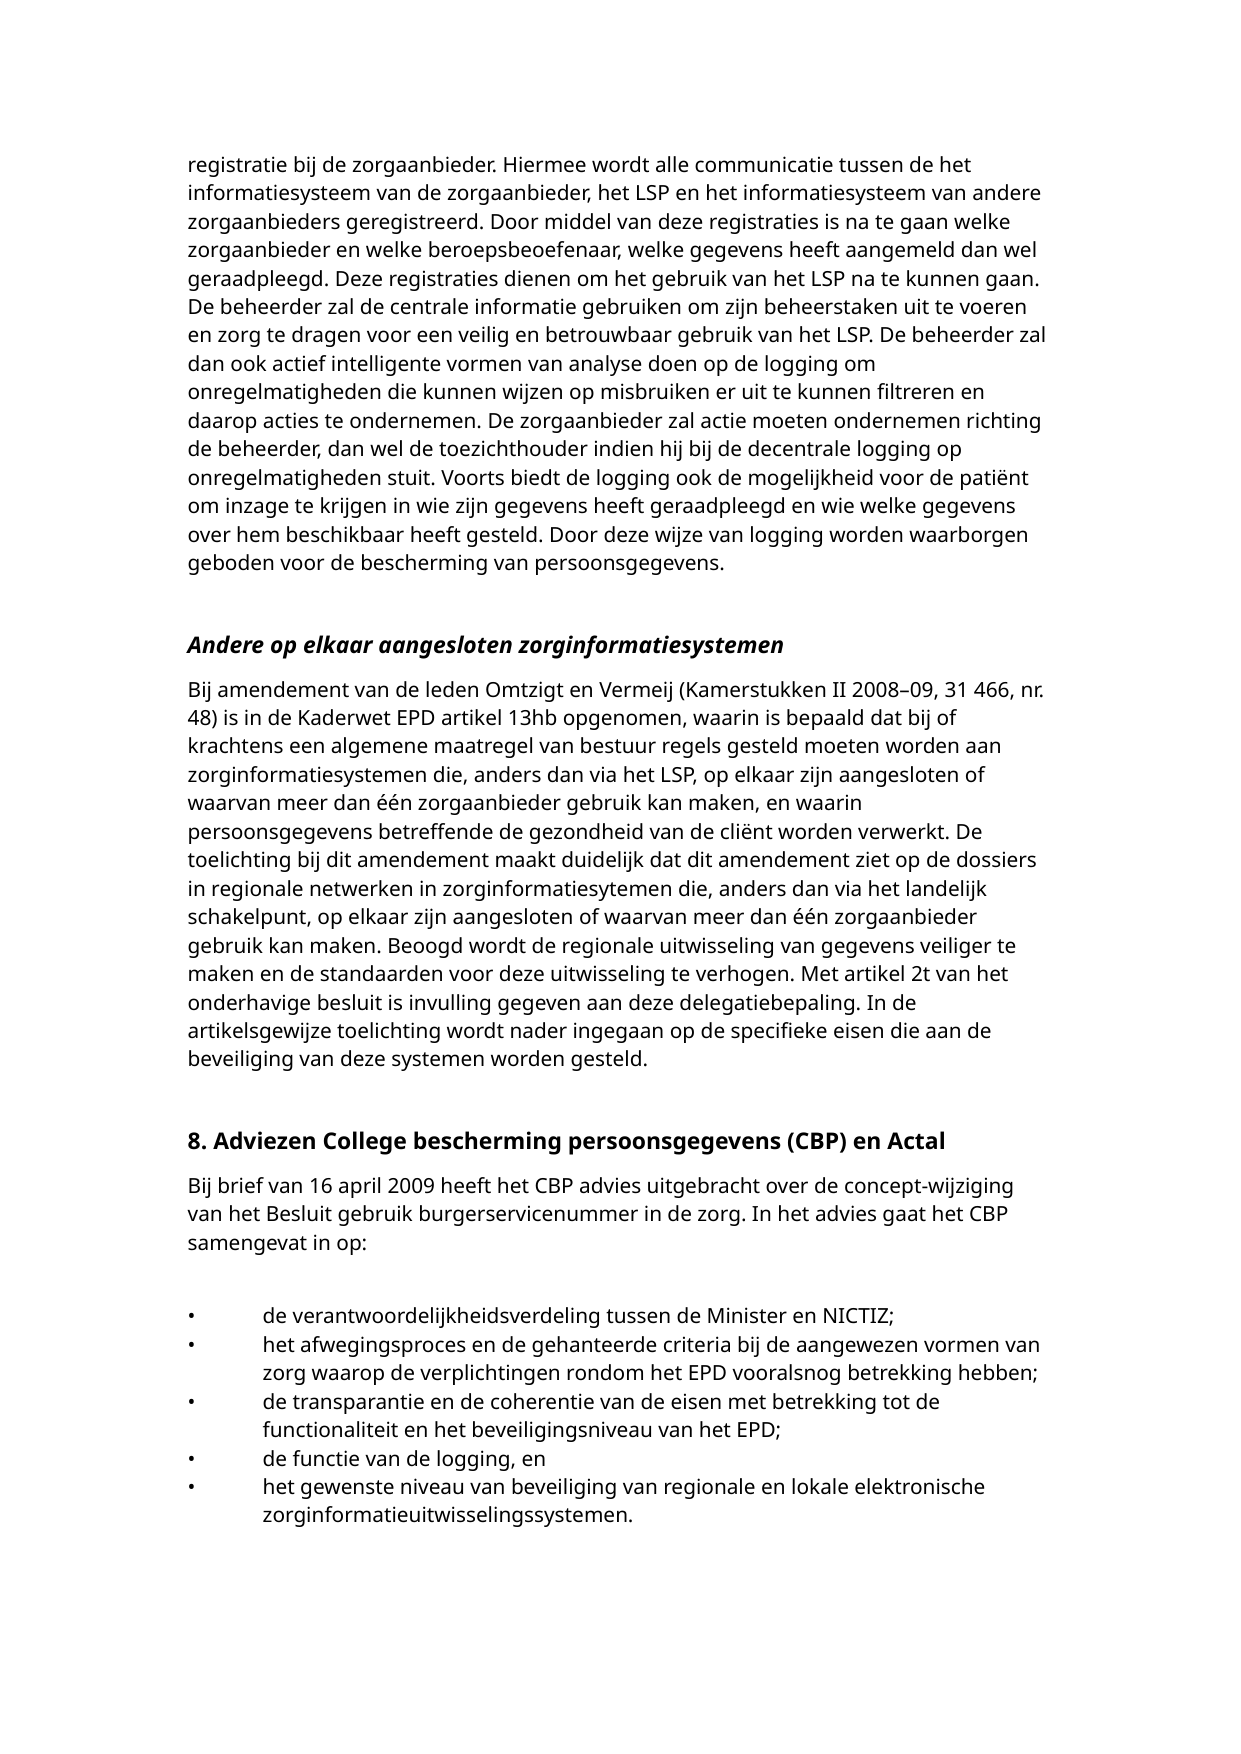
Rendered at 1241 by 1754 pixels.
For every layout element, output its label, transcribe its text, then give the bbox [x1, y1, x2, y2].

list het gewenste niveau van beveiliging van regionale en lokale elektronische zorginformatieuitwisselingssystemen. [187, 1472, 1053, 1529]
list de transparantie en de coherentie van de eisen met betrekking tot de functionaliteit en het beveiligingsniveau van het EPD; [187, 1387, 1053, 1444]
text Bij brief van 16 april 2009 heeft het CBP advies uitgebracht over de concept-wijziging van het Besluit gebruik burgerservicenummer in de zorg. In het advies gaat het CBP samengevat in op: [187, 1171, 1053, 1256]
text Bij amendement van de leden Omtzigt en Vermeij (Kamerstukken II 2008–09, 31 466, nr. 48) is in de Kaderwet EPD artikel 13hb opgenomen, waarin is bepaald dat bij of krachtens een algemene maatregel van bestuur regels gesteld moeten worden aan zorginformatiesystemen die, anders dan via het LSP, op elkaar zijn aangesloten of waarvan meer dan één zorgaanbieder gebruik kan maken, en waarin persoonsgegevens betreffende de gezondheid van de cliënt worden verwerkt. De toelichting bij dit amendement maakt duidelijk dat dit amendement ziet op de dossiers in regionale netwerken in zorginformatiesytemen die, anders dan via het landelijk schakelpunt, op elkaar zijn aangesloten of waarvan meer dan één zorgaanbieder gebruik kan maken. Beoogd wordt de regionale uitwisseling van gegevens veiliger te maken en de standaarden voor deze uitwisseling te verhogen. Met artikel 2t van het onderhavige besluit is invulling gegeven aan deze delegatiebepaling. In de artikelsgewijze toelichting wordt nader ingegaan op de specifieke eisen die aan de beveiliging van deze systemen worden gesteld. [187, 675, 1053, 1073]
subtitle Andere op elkaar aangesloten zorginformatiesystemen [187, 628, 1053, 660]
subtitle 8. Adviezen College bescherming persoonsgegevens (CBP) en Actal [187, 1125, 1053, 1156]
text registratie bij de zorgaanbieder. Hiermee wordt alle communicatie tussen de het informatiesysteem van de zorgaanbieder, het LSP en het informatiesysteem van andere zorgaanbieders geregistreerd. Door middel van deze registraties is na te gaan welke zorgaanbieder en welke beroepsbeoefenaar, welke gegevens heeft aangemeld dan wel geraadpleegd. Deze registraties dienen om het gebruik van het LSP na te kunnen gaan. De beheerder zal de centrale informatie gebruiken om zijn beheerstaken uit te voeren en zorg te dragen voor een veilig en betrouwbaar gebruik van het LSP. De beheerder zal dan ook actief intelligente vormen van analyse doen op de logging om onregelmatigheden die kunnen wijzen op misbruiken er uit te kunnen filtreren en daarop acties te ondernemen. De zorgaanbieder zal actie moeten ondernemen richting de beheerder, dan wel de toezichthouder indien hij bij de decentrale logging op onregelmatigheden stuit. Voorts biedt de logging ook de mogelijkheid voor de patiënt om inzage te krijgen in wie zijn gegevens heeft geraadpleegd en wie welke gegevens over hem beschikbaar heeft gesteld. Door deze wijze van logging worden waarborgen geboden voor de bescherming van persoonsgegevens. [187, 150, 1053, 577]
list de functie van de logging, en [187, 1444, 1053, 1472]
list het afwegingsproces en de gehanteerde criteria bij de aangewezen vormen van zorg waarop de verplichtingen rondom het EPD vooralsnog betrekking hebben; [187, 1330, 1053, 1387]
list de verantwoordelijkheidsverdeling tussen de Minister en NICTIZ; [187, 1301, 1053, 1330]
